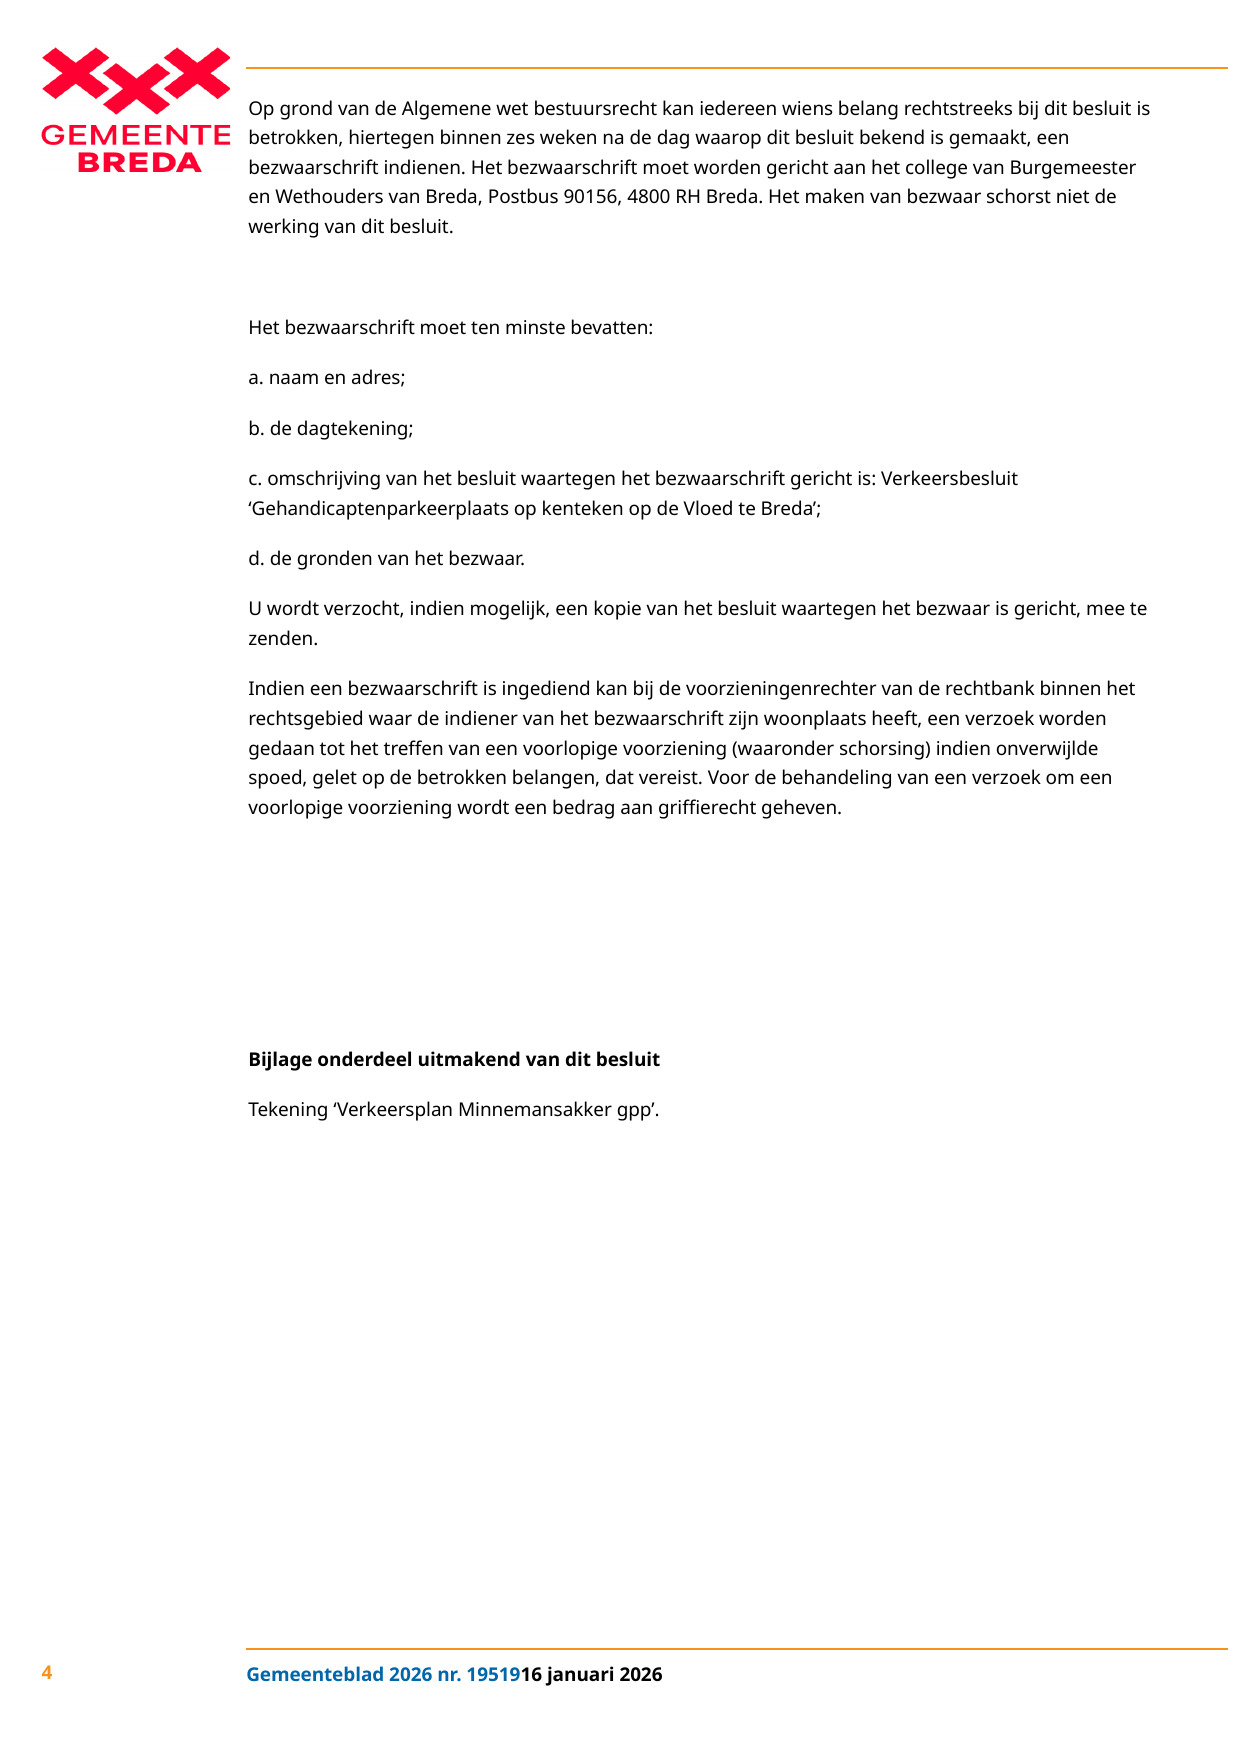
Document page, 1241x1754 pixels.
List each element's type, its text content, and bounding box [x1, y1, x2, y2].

text Bijlage onderdeel uitmakend van dit besluit [248, 1046, 1152, 1072]
picture [41, 47, 231, 172]
text a. naam en adres; [248, 364, 1152, 390]
text U wordt verzocht, indien mogelijk, een kopie van het besluit waartegen het bezwaar is gericht, mee te zenden. [248, 596, 1152, 651]
text Het bezwaarschrift moet ten minste bevatten: [248, 314, 1152, 340]
text b. de dagtekening; [248, 415, 1152, 441]
text Indien een bezwaarschrift is ingediend kan bij de voorzieningenrechter van de rechtbank binnen het rechtsgebied waar de indiener van het bezwaarschrift zijn woonplaats heeft, een verzoek worden gedaan tot het treffen van een voorlopige voorziening (waaronder schorsing) indien onverwijlde spoed, gelet op de betrokken belangen, dat vereist. Voor de behandeling van een verzoek om een voorlopige voorziening wordt een bedrag aan griffierecht geheven. [248, 676, 1152, 820]
text Tekening ‘Verkeersplan Minnemansakker gpp’. [248, 1096, 1152, 1122]
text d. de gronden van het bezwaar. [248, 545, 1152, 571]
text c. omschrijving van het besluit waartegen het bezwaarschrift gericht is: Verkeersbesluit ‘Gehandicaptenparkeerplaats op kenteken op de Vloed te Breda’; [248, 465, 1152, 521]
text Op grond van de Algemene wet bestuursrecht kan iedereen wiens belang rechtstreeks bij dit besluit is betrokken, hiertegen binnen zes weken na de dag waarop dit besluit bekend is gemaakt, een bezwaarschrift indienen. Het bezwaarschrift moet worden gericht aan het college van Burgemeester en Wethouders van Breda, Postbus 90156, 4800 RH Breda. Het maken van bezwaar schorst niet de werking van dit besluit. [248, 95, 1152, 239]
